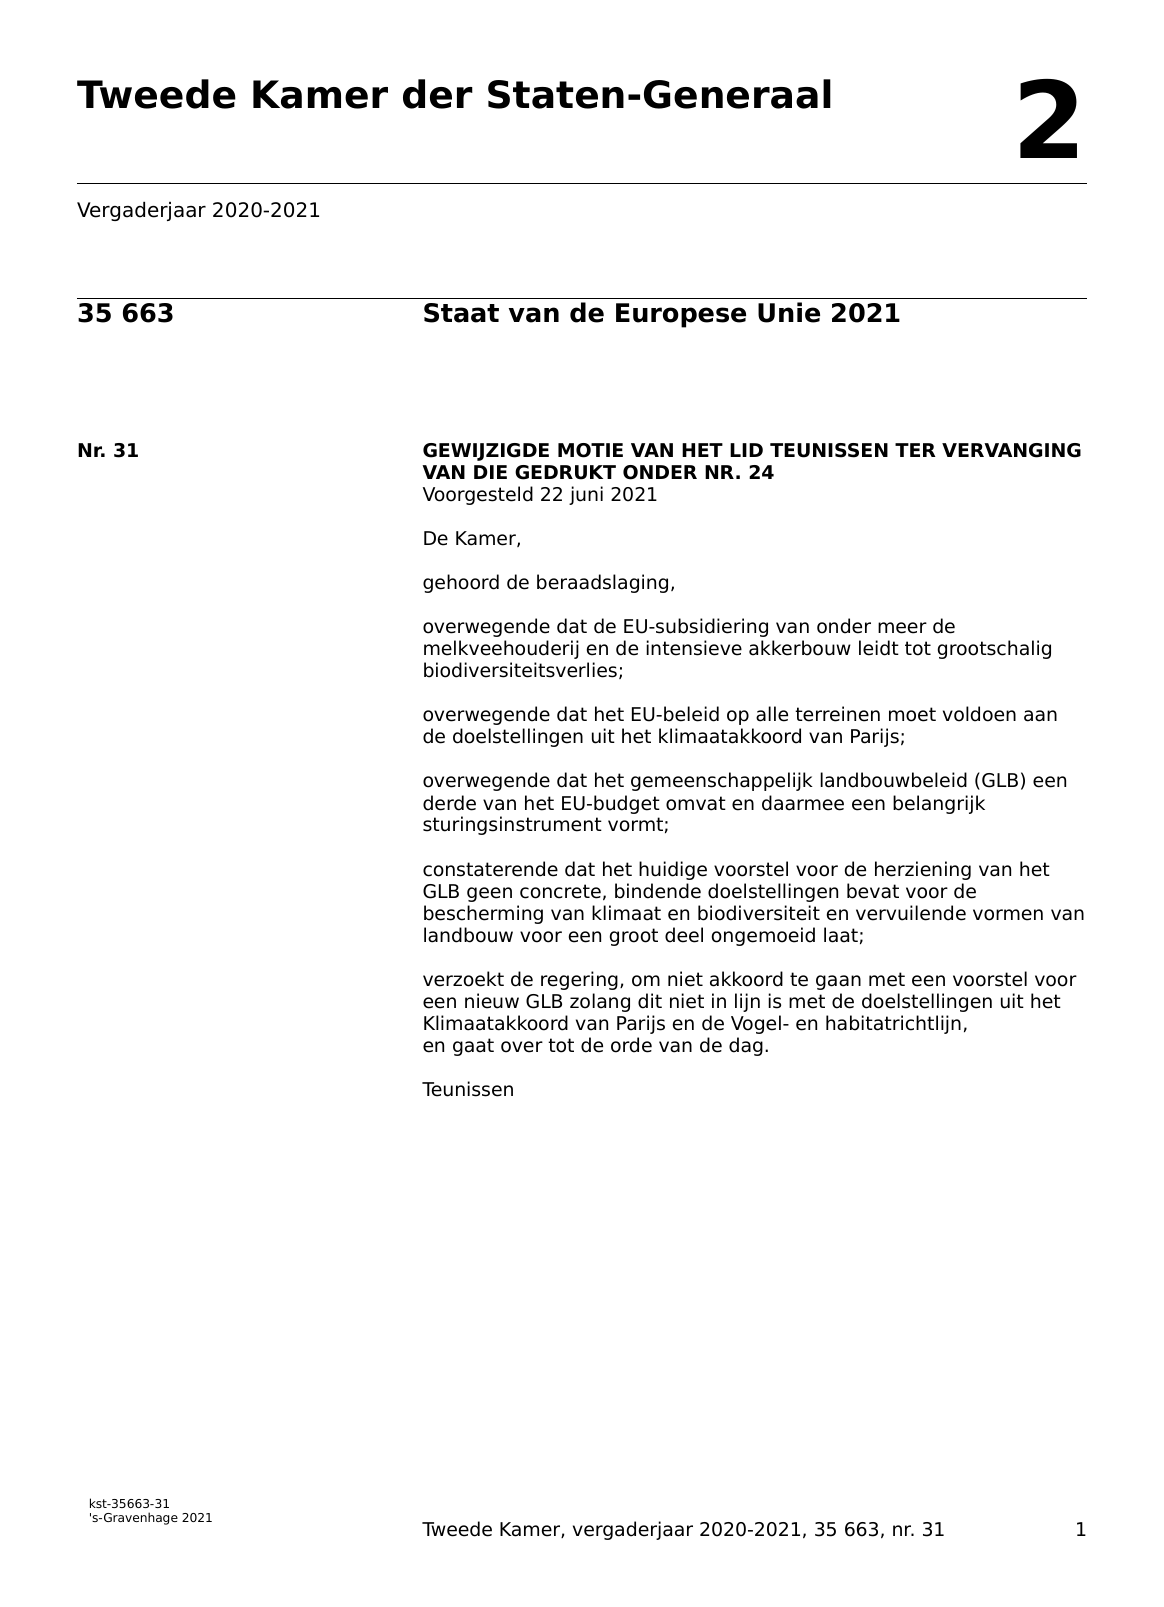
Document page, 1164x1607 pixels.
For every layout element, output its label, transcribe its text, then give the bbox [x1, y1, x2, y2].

text en gaat over tot de orde van de dag. [422, 1034, 1087, 1057]
text De Kamer, [422, 528, 1087, 550]
text Teunissen [422, 1079, 1087, 1101]
subtitle Nr. 31 GEWIJZIGDE MOTIE VAN HET LID TEUNISSEN TER VERVANGING VAN DIE GEDRUKT ONDER NR. 24 [77, 440, 1087, 484]
text gehoord de beraadslaging, [422, 572, 1087, 594]
subtitle 35 663 Staat van de Europese Unie 2021 [77, 299, 1087, 329]
text Voorgesteld 22 juni 2021 [422, 484, 1087, 506]
text overwegende dat de EU-subsidiering van onder meer de melkveehouderij en de intensieve akkerbouw leidt tot grootschalig biodiversiteitsverlies; [422, 616, 1087, 682]
table_header 2 [886, 59, 1087, 183]
text kst-35663-31 [88, 1497, 323, 1511]
text overwegende dat het gemeenschappelijk landbouwbeleid (GLB) een derde van het EU-budget omvat en daarmee een belangrijk sturingsinstrument vormt; [422, 770, 1087, 836]
table_header Tweede Kamer der Staten-Generaal [77, 59, 886, 183]
text verzoekt de regering, om niet akkoord te gaan met een voorstel voor een nieuw GLB zolang dit niet in lijn is met de doelstellingen uit het Klimaatakkoord van Parijs en de Vogel- en habitatrichtlijn, [422, 969, 1087, 1034]
text overwegende dat het EU-beleid op alle terreinen moet voldoen aan de doelstellingen uit het klimaatakkoord van Parijs; [422, 704, 1087, 748]
text 's-Gravenhage 2021 [88, 1511, 323, 1525]
table_cell Vergaderjaar 2020-2021 [77, 184, 1087, 298]
text constaterende dat het huidige voorstel voor de herziening van het GLB geen concrete, bindende doelstellingen bevat voor de bescherming van klimaat en biodiversiteit en vervuilende vormen van landbouw voor een groot deel ongemoeid laat; [422, 858, 1087, 946]
